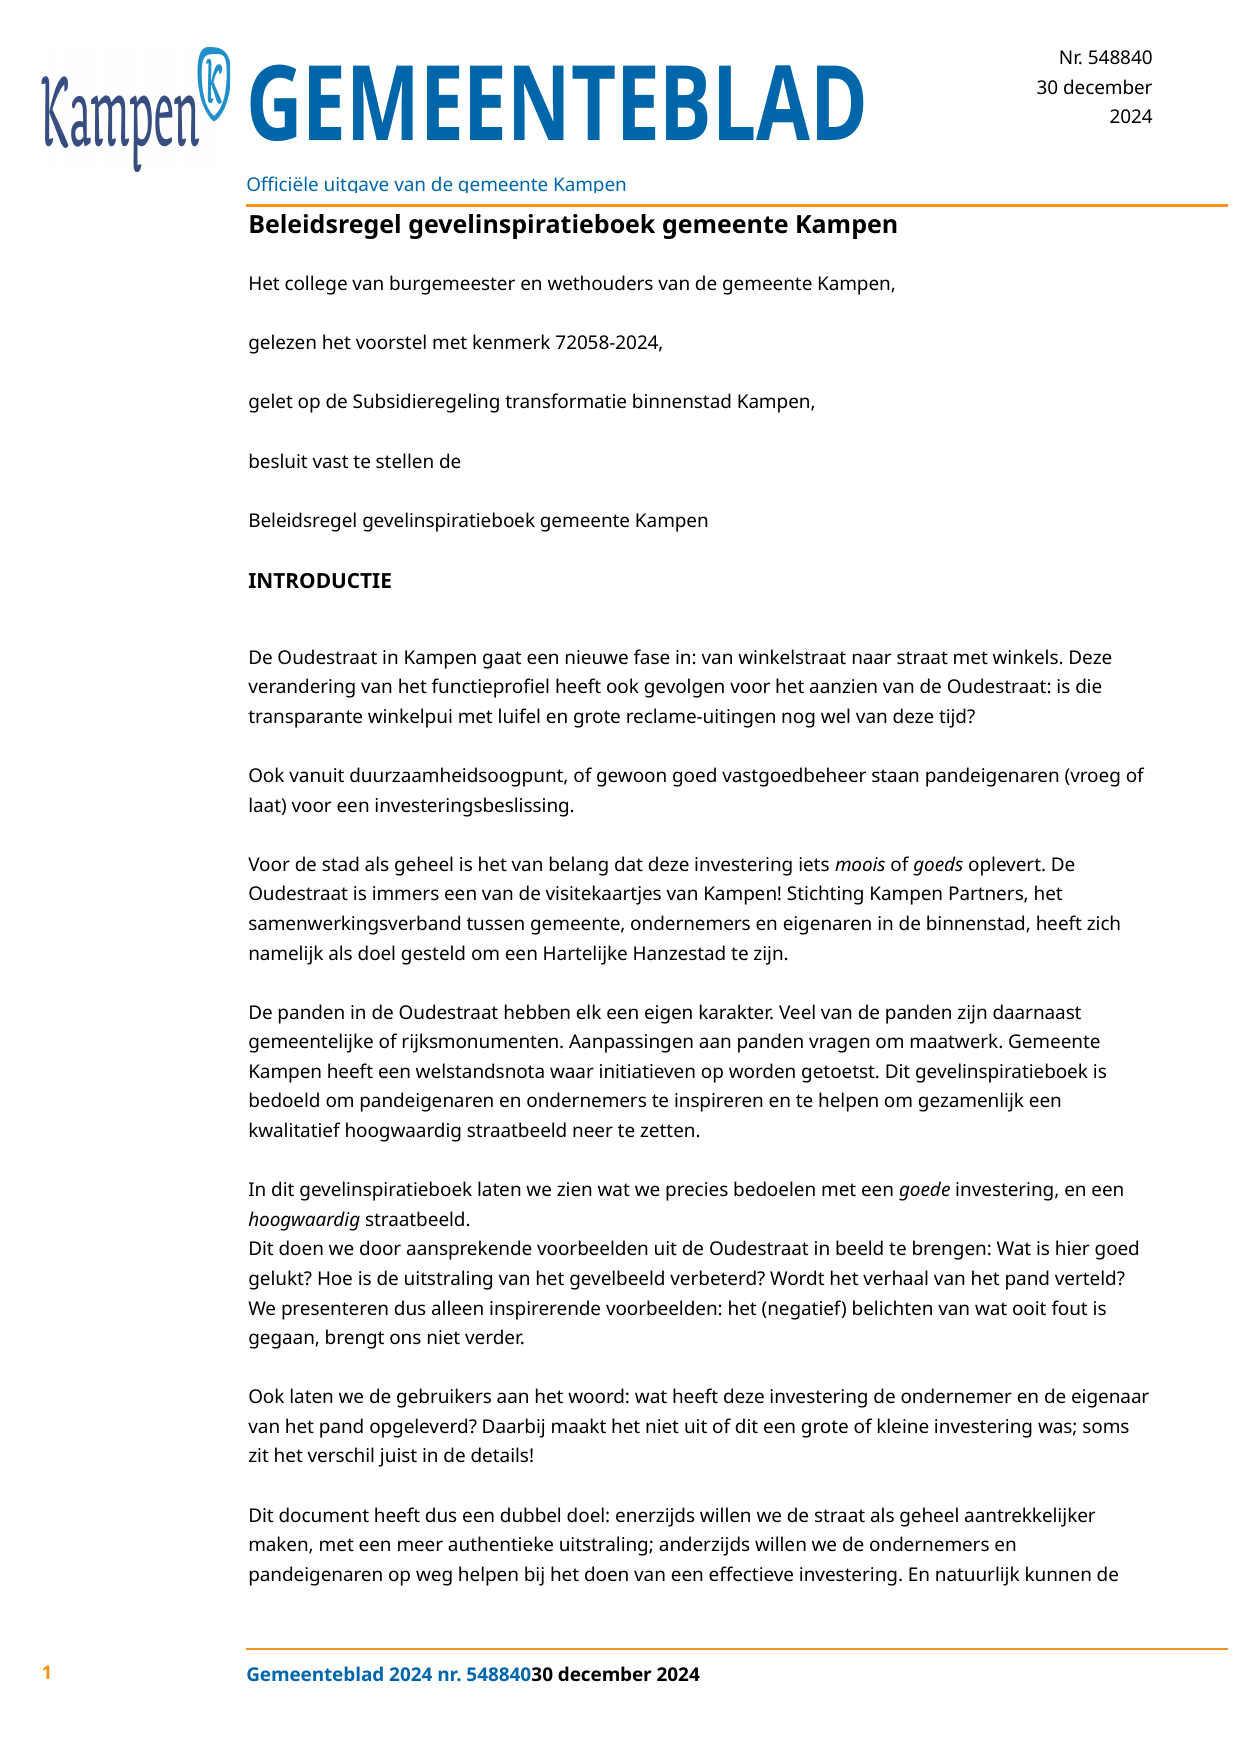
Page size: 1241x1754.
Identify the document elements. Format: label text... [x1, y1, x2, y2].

text Voor de stad als geheel is het van belang dat deze investering iets moois of goeds oplevert. De Oudestraat is immers een van de visitekaartjes van Kampen! Stichting Kampen Partners, het samenwerkingsverband tussen gemeente, ondernemers en eigenaren in de binnenstad, heeft zich namelijk als doel gesteld om een Hartelijke Hanzestad te zijn. [248, 851, 1152, 965]
text Dit document heeft dus een dubbel doel: enerzijds willen we de straat als geheel aantrekkelijker maken, met een meer authentieke uitstraling; anderzijds willen we de ondernemers en pandeigenaren op weg helpen bij het doen van een effectieve investering. En natuurlijk kunnen de [248, 1502, 1152, 1587]
text De Oudestraat in Kampen gaat een nieuwe fase in: van winkelstraat naar straat met winkels. Deze verandering van het functieprofiel heeft ook gevolgen voor het aanzien van de Oudestraat: is die transparante winkelpui met luifel en grote reclame-uitingen nog wel van deze tijd? [248, 644, 1152, 729]
picture [41, 47, 231, 172]
text Ook laten we de gebruikers aan het woord: wat heeft deze investering de ondernemer en de eigenaar van het pand opgeleverd? Daarbij maakt het niet uit of dit een grote of kleine investering was; soms zit het verschil juist in de details! [248, 1383, 1152, 1468]
text Beleidsregel gevelinspiratieboek gemeente Kampen [248, 507, 1152, 533]
text Beleidsregel gevelinspiratieboek gemeente Kampen [248, 207, 1152, 241]
text gelet op de Subsidieregeling transformatie binnenstad Kampen, [248, 389, 1152, 414]
text De panden in de Oudestraat hebben elk een eigen karakter. Veel van de panden zijn daarnaast gemeentelijke of rijksmonumenten. Aanpassingen aan panden vragen om maatwerk. Gemeente Kampen heeft een welstandsnota waar initiatieven op worden getoetst. Dit gevelinspiratieboek is bedoeld om pandeigenaren en ondernemers te inspireren en te helpen om gezamenlijk een kwalitatief hoogwaardig straatbeeld neer te zetten. [248, 999, 1152, 1143]
text gelezen het voorstel met kenmerk 72058-2024, [248, 329, 1152, 355]
text Ook vanuit duurzaamheidsoogpunt, of gewoon goed vastgoedbeheer staan pandeigenaren (vroeg of laat) voor een investeringsbeslissing. [248, 762, 1152, 817]
text Het college van burgemeester en wethouders van de gemeente Kampen, [248, 270, 1152, 296]
text Dit doen we door aansprekende voorbeelden uit de Oudestraat in beeld te brengen: Wat is hier goed gelukt? Hoe is de uitstraling van het gevelbeeld verbeterd? Wordt het verhaal van het pand verteld? We presenteren dus alleen inspirerende voorbeelden: het (negatief) belichten van wat ooit fout is gegaan, brengt ons niet verder. [248, 1236, 1152, 1350]
text In dit gevelinspiratieboek laten we zien wat we precies bedoelen met een goede investering, en een hoogwaardig straatbeeld. [248, 1176, 1152, 1232]
text besluit vast te stellen de [248, 448, 1152, 473]
text INTRODUCTIE [248, 566, 1152, 594]
